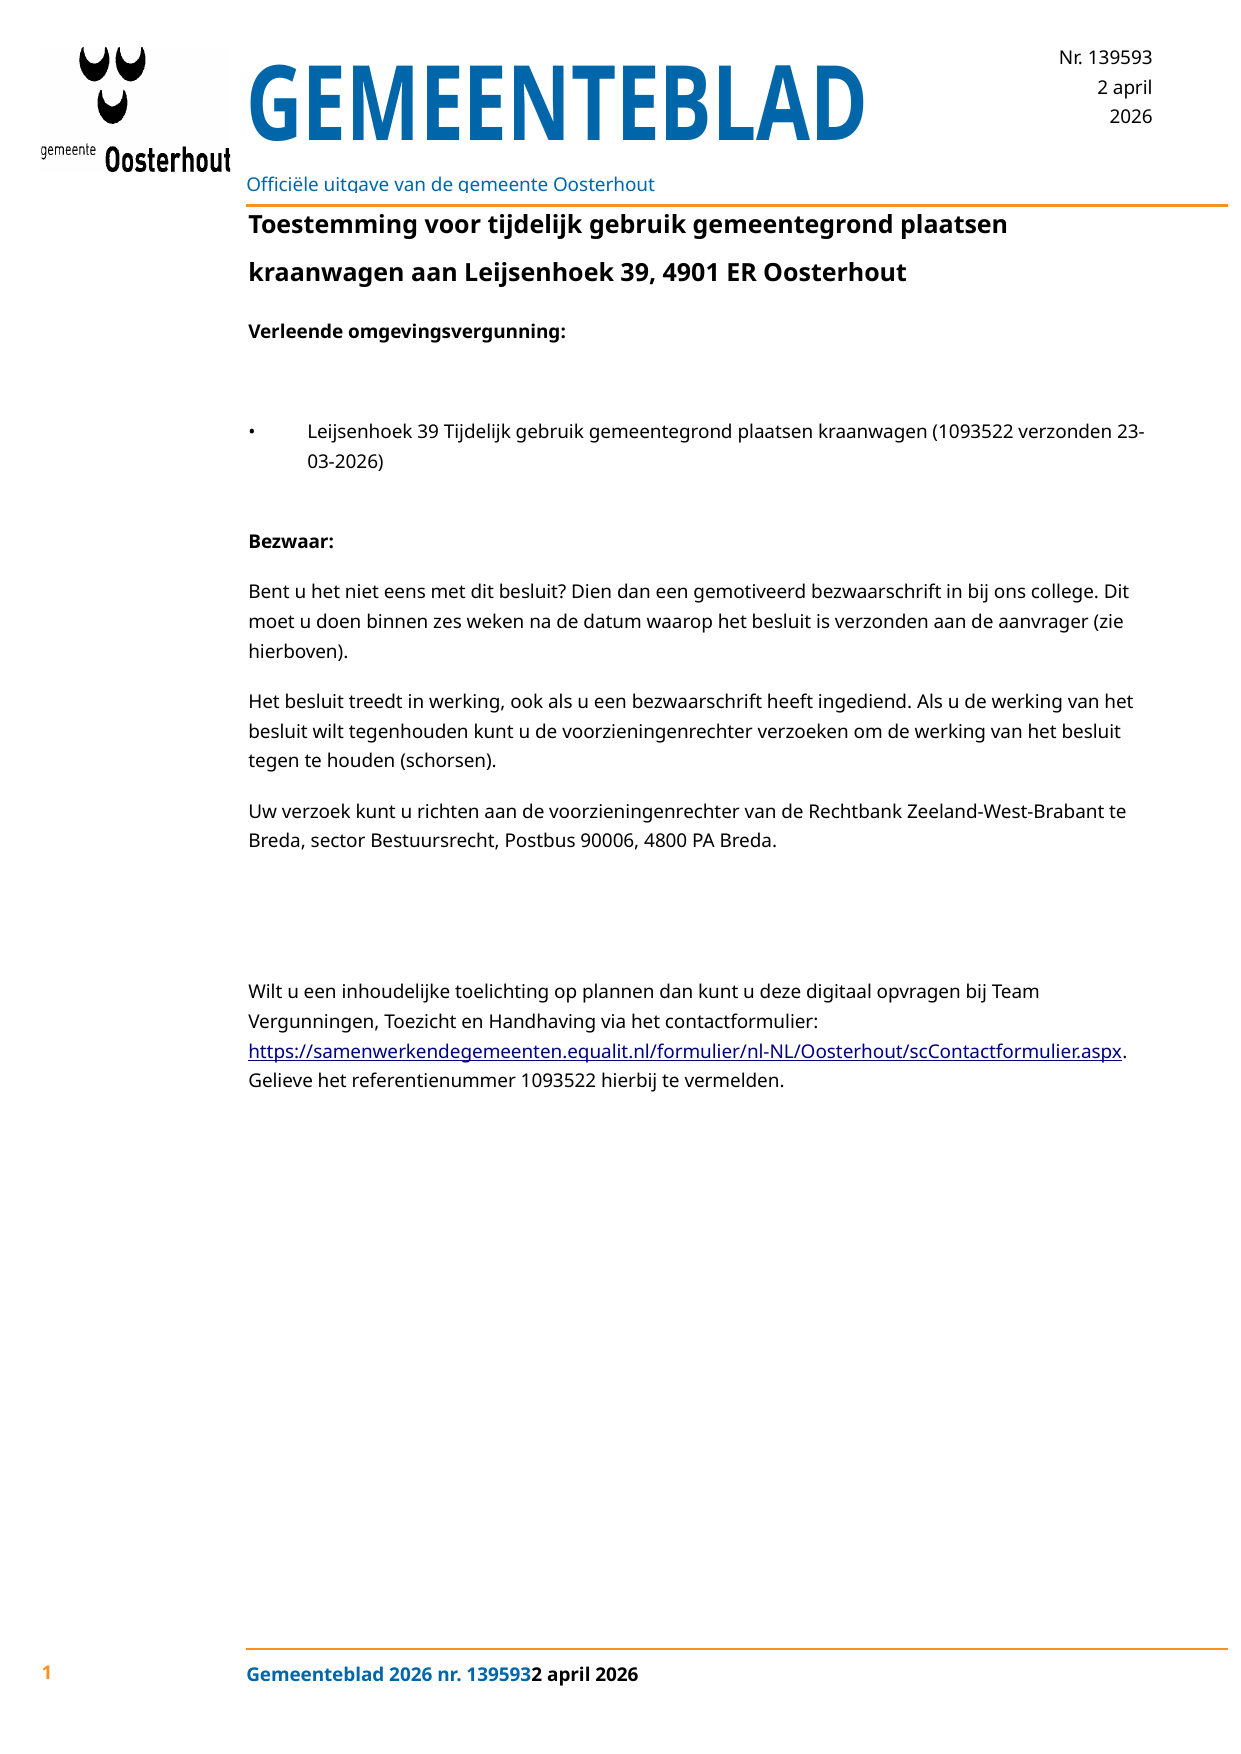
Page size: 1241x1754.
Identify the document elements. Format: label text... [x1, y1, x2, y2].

text Toestemming voor tijdelijk gebruik gemeentegrond plaatsen kraanwagen aan Leijsenhoek 39, 4901 ER Oosterhout [248, 207, 1152, 288]
picture [41, 47, 231, 172]
text Bent u het niet eens met dit besluit? Dien dan een gemotiveerd bezwaarschrift in bij ons college. Dit moet u doen binnen zes weken na de datum waarop het besluit is verzonden aan de aanvrager (zie hierboven). [248, 579, 1152, 664]
text Bezwaar: [248, 528, 1152, 554]
text Het besluit treedt in werking, ook als u een bezwaarschrift heeft ingediend. Als u de werking van het besluit wilt tegenhouden kunt u de voorzieningenrechter verzoeken om de werking van het besluit tegen te houden (schorsen). [248, 688, 1152, 773]
text Verleende omgevingsvergunning: [248, 318, 1152, 344]
list Leijsenhoek 39 Tijdelijk gebruik gemeentegrond plaatsen kraanwagen (1093522 verzonden 23-03-2026) [248, 419, 1152, 474]
text Wilt u een inhoudelijke toelichting op plannen dan kunt u deze digitaal opvragen bij Team Vergunningen, Toezicht en Handhaving via het contactformulier: https://samenwerkendegemeenten.equalit.nl/formulier/nl-NL/Oosterhout/scContactformulier.aspx. Gelieve het referentienummer 1093522 hierbij te vermelden. [248, 979, 1152, 1093]
text Uw verzoek kunt u richten aan de voorzieningenrechter van de Rechtbank Zeeland-West-Brabant te Breda, sector Bestuursrecht, Postbus 90006, 4800 PA Breda. [248, 798, 1152, 853]
